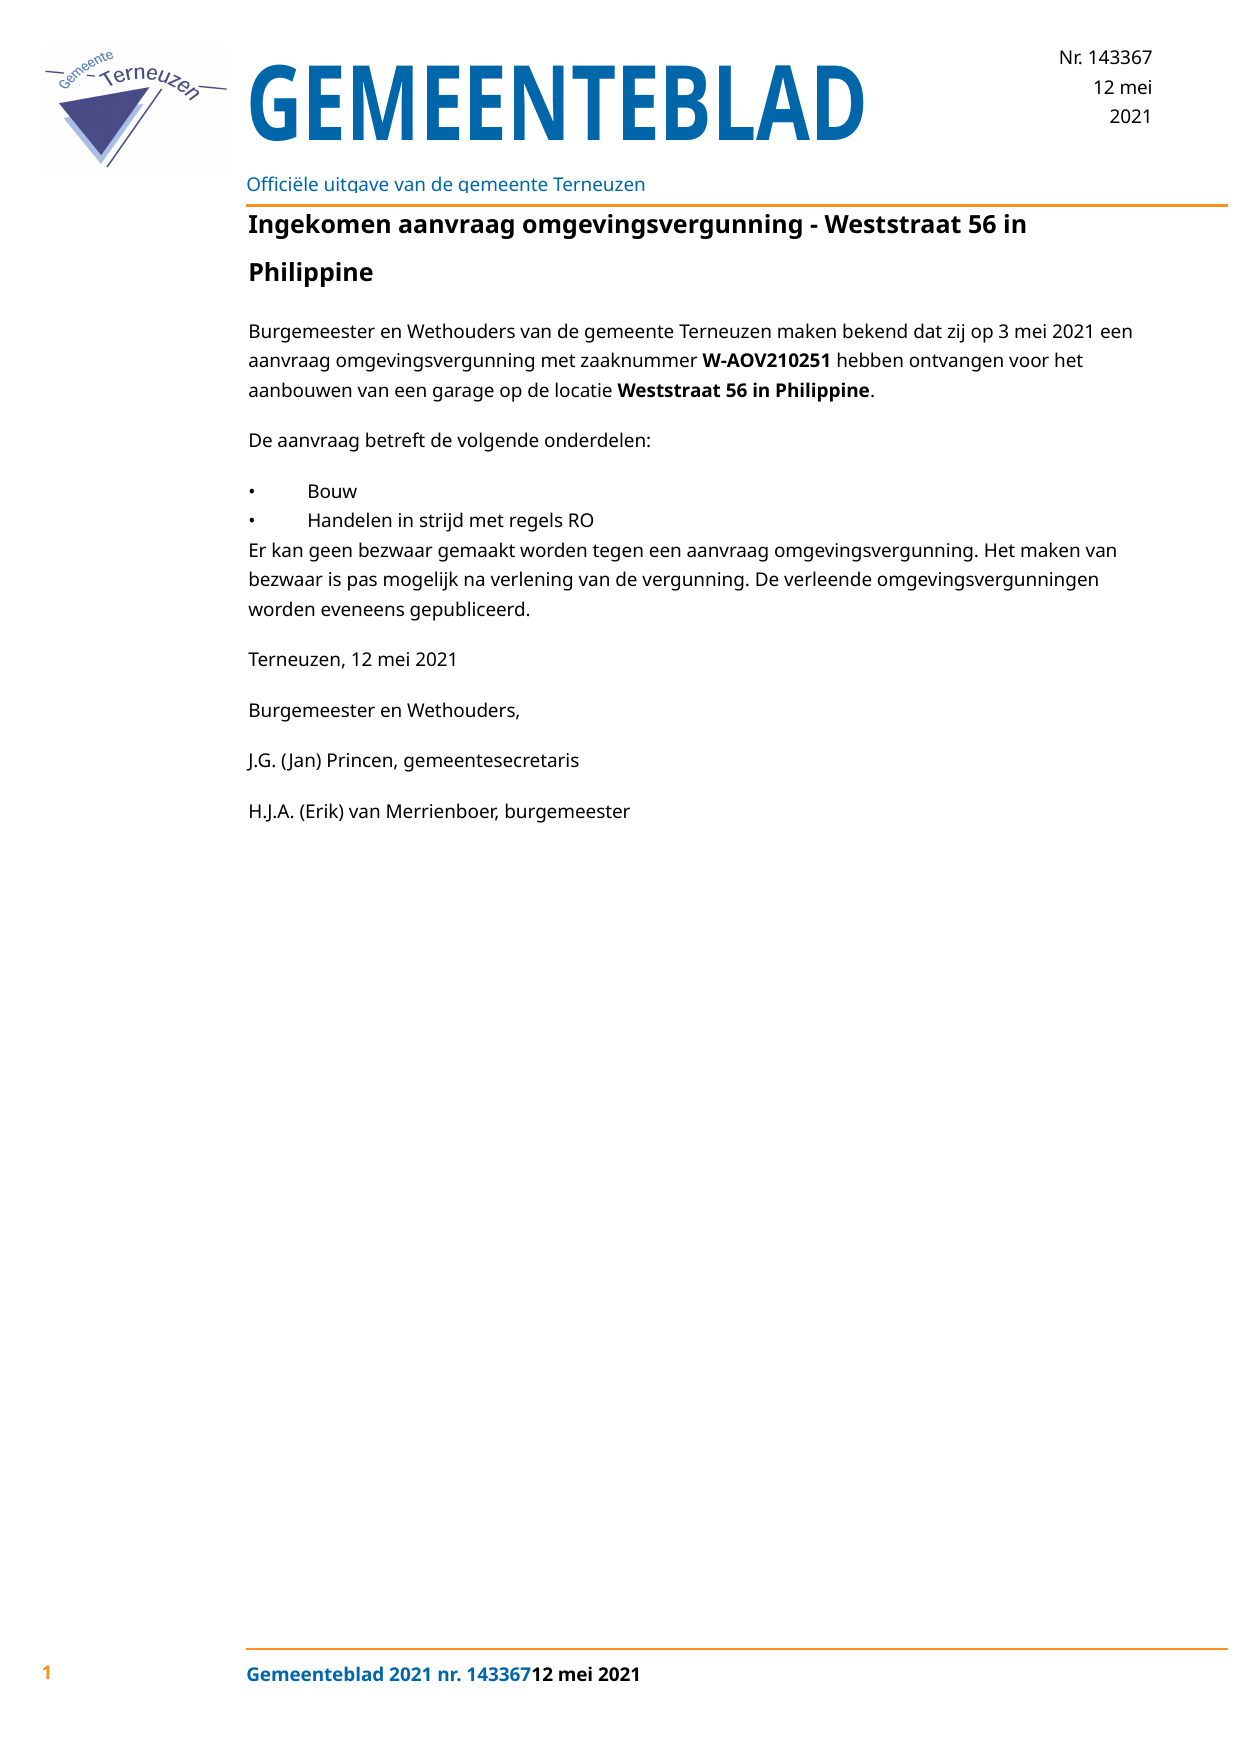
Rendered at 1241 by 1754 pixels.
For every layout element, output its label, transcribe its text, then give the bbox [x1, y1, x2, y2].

text Burgemeester en Wethouders, [248, 697, 1152, 723]
list Handelen in strijd met regels RO [248, 507, 1152, 533]
text H.J.A. (Erik) van Merrienboer, burgemeester [248, 798, 1152, 824]
picture [41, 47, 231, 172]
text Burgemeester en Wethouders van de gemeente Terneuzen maken bekend dat zij op 3 mei 2021 een aanvraag omgevingsvergunning met zaaknummer W-AOV210251 hebben ontvangen voor het aanbouwen van een garage op de locatie Weststraat 56 in Philippine. [248, 318, 1152, 403]
list Bouw [248, 478, 1152, 504]
text Er kan geen bezwaar gemaakt worden tegen een aanvraag omgevingsvergunning. Het maken van bezwaar is pas mogelijk na verlening van de vergunning. De verleende omgevingsvergunningen worden eveneens gepubliceerd. [248, 537, 1152, 622]
text Ingekomen aanvraag omgevingsvergunning - Weststraat 56 in Philippine [248, 207, 1152, 288]
text J.G. (Jan) Princen, gemeentesecretaris [248, 747, 1152, 773]
text De aanvraag betreft de volgende onderdelen: [248, 427, 1152, 453]
text Terneuzen, 12 mei 2021 [248, 647, 1152, 672]
